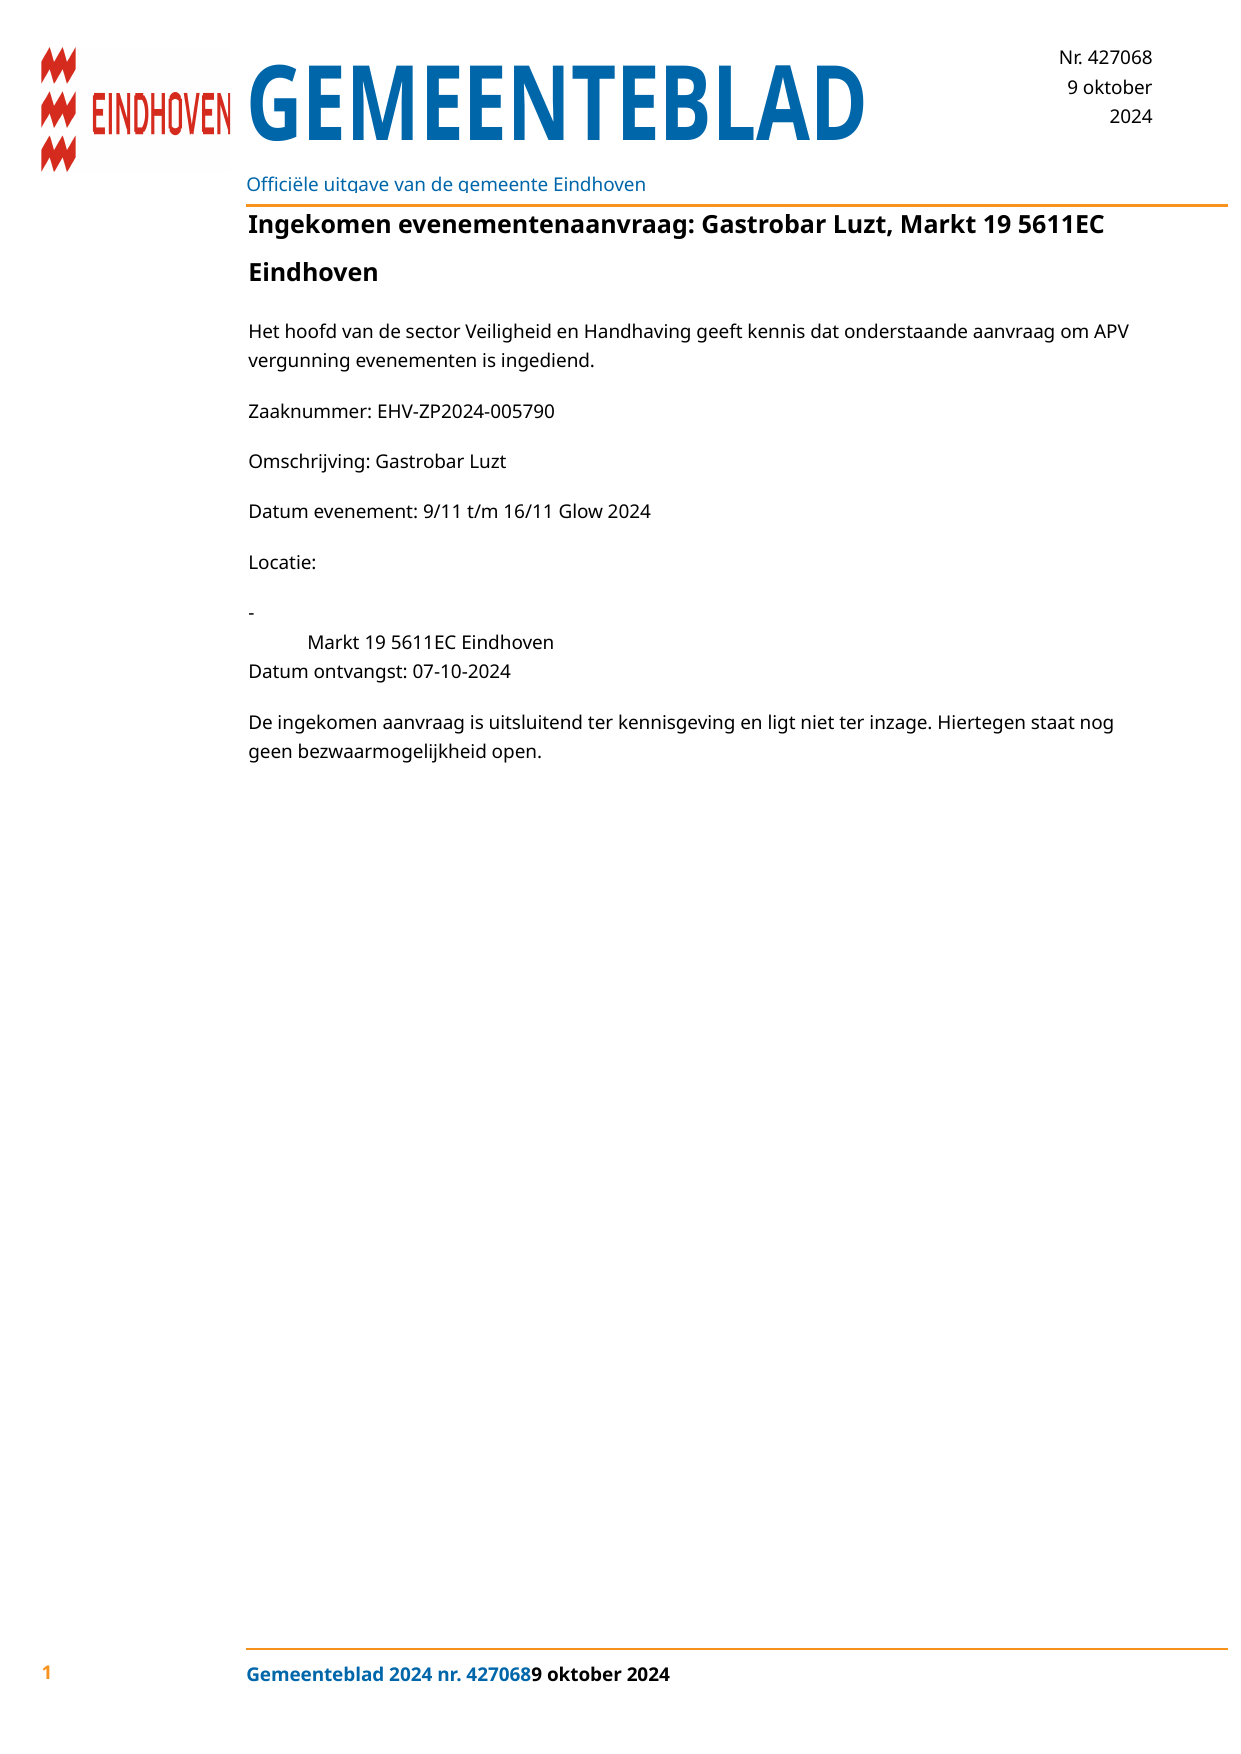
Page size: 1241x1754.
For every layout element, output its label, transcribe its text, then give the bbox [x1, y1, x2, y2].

text Het hoofd van de sector Veiligheid en Handhaving geeft kennis dat onderstaande aanvraag om APV vergunning evenementen is ingediend. [248, 318, 1152, 373]
text Zaaknummer: EHV-ZP2024-005790 [248, 398, 1152, 424]
text Datum ontvangst: 07-10-2024 [248, 659, 1152, 684]
picture [41, 47, 231, 172]
text Datum evenement: 9/11 t/m 16/11 Glow 2024 [248, 499, 1152, 524]
text Locatie: [248, 549, 1152, 575]
text Omschrijving: Gastrobar Luzt [248, 448, 1152, 474]
text Ingekomen evenementenaanvraag: Gastrobar Luzt, Markt 19 5611EC Eindhoven [248, 207, 1152, 288]
text De ingekomen aanvraag is uitsluitend ter kennisgeving en ligt niet ter inzage. Hiertegen staat nog geen bezwaarmogelijkheid open. [248, 709, 1152, 764]
list Markt 19 5611EC Eindhoven [248, 629, 1152, 655]
